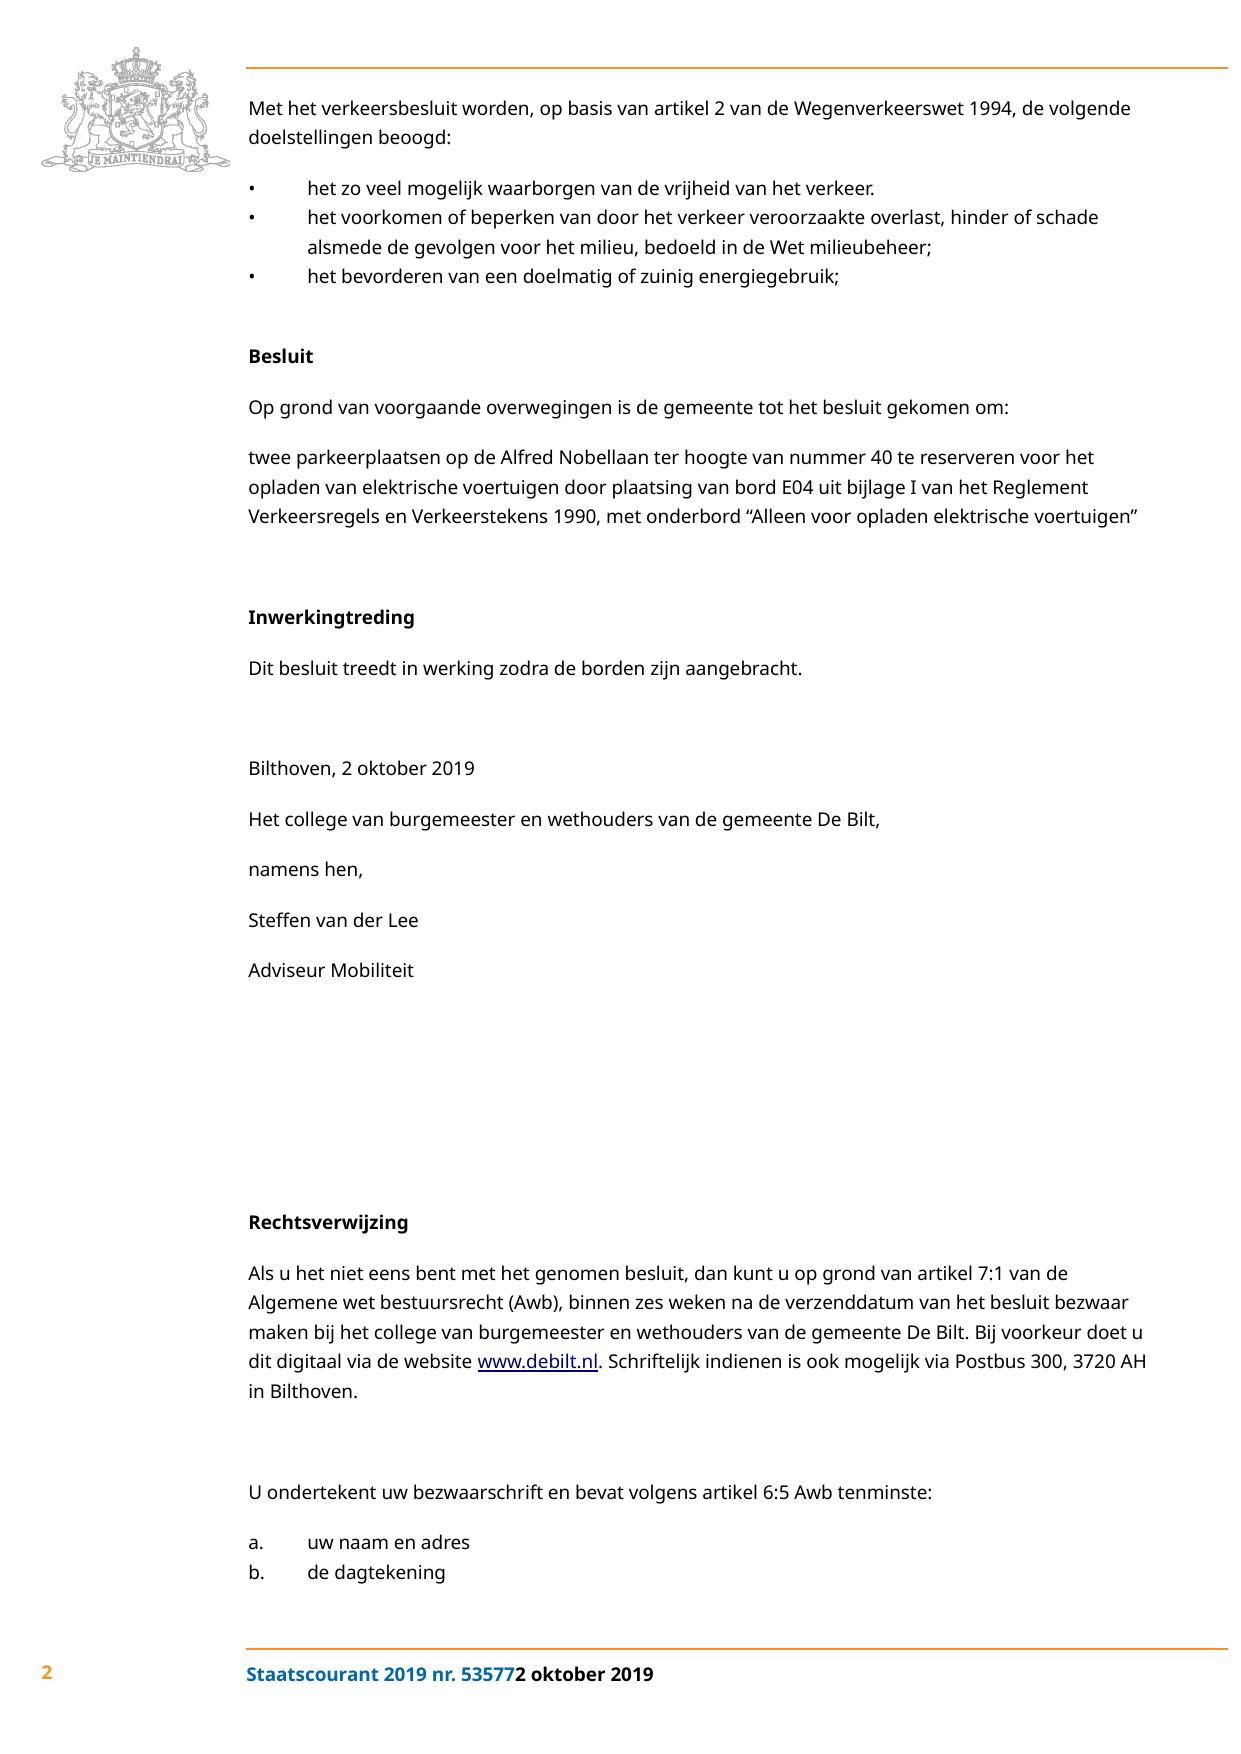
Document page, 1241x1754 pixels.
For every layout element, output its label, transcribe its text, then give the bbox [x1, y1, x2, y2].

text twee parkeerplaatsen op de Alfred Nobellaan ter hoogte van nummer 40 te reserveren voor het opladen van elektrische voertuigen door plaatsing van bord E04 uit bijlage I van het Reglement Verkeersregels en Verkeerstekens 1990, met onderbord “Alleen voor opladen elektrische voertuigen” [248, 444, 1152, 529]
text Adviseur Mobiliteit [248, 957, 1152, 983]
text Bilthoven, 2 oktober 2019 [248, 756, 1152, 781]
text Als u het niet eens bent met het genomen besluit, dan kunt u op grond van artikel 7:1 van de Algemene wet bestuursrecht (Awb), binnen zes weken na de verzenddatum van het besluit bezwaar maken bij het college van burgemeester en wethouders van de gemeente De Bilt. Bij voorkeur doet u dit digitaal via de website www.debilt.nl. Schriftelijk indienen is ook mogelijk via Postbus 300, 3720 AH in Bilthoven. [248, 1260, 1152, 1404]
text U ondertekent uw bezwaarschrift en bevat volgens artikel 6:5 Awb tenminste: [248, 1479, 1152, 1505]
list uw naam en adres [248, 1529, 1152, 1555]
text Het college van burgemeester en wethouders van de gemeente De Bilt, [248, 806, 1152, 832]
text Rechtsverwijzing [248, 1209, 1152, 1235]
picture [41, 47, 231, 172]
text namens hen, [248, 856, 1152, 882]
list het bevorderen van een doelmatig of zuinig energiegebruik; [248, 263, 1152, 289]
text Op grond van voorgaande overwegingen is de gemeente tot het besluit gekomen om: [248, 394, 1152, 420]
text Inwerkingtreding [248, 604, 1152, 630]
text Besluit [248, 343, 1152, 369]
list het voorkomen of beperken van door het verkeer veroorzaakte overlast, hinder of schade alsmede de gevolgen voor het milieu, bedoeld in de Wet milieubeheer; [248, 204, 1152, 260]
list het zo veel mogelijk waarborgen van de vrijheid van het verkeer. [248, 175, 1152, 201]
list de dagtekening [248, 1559, 1152, 1585]
text Met het verkeersbesluit worden, op basis van artikel 2 van de Wegenverkeerswet 1994, de volgende doelstellingen beoogd: [248, 95, 1152, 150]
text Dit besluit treedt in werking zodra de borden zijn aangebracht. [248, 655, 1152, 681]
text Steffen van der Lee [248, 907, 1152, 933]
